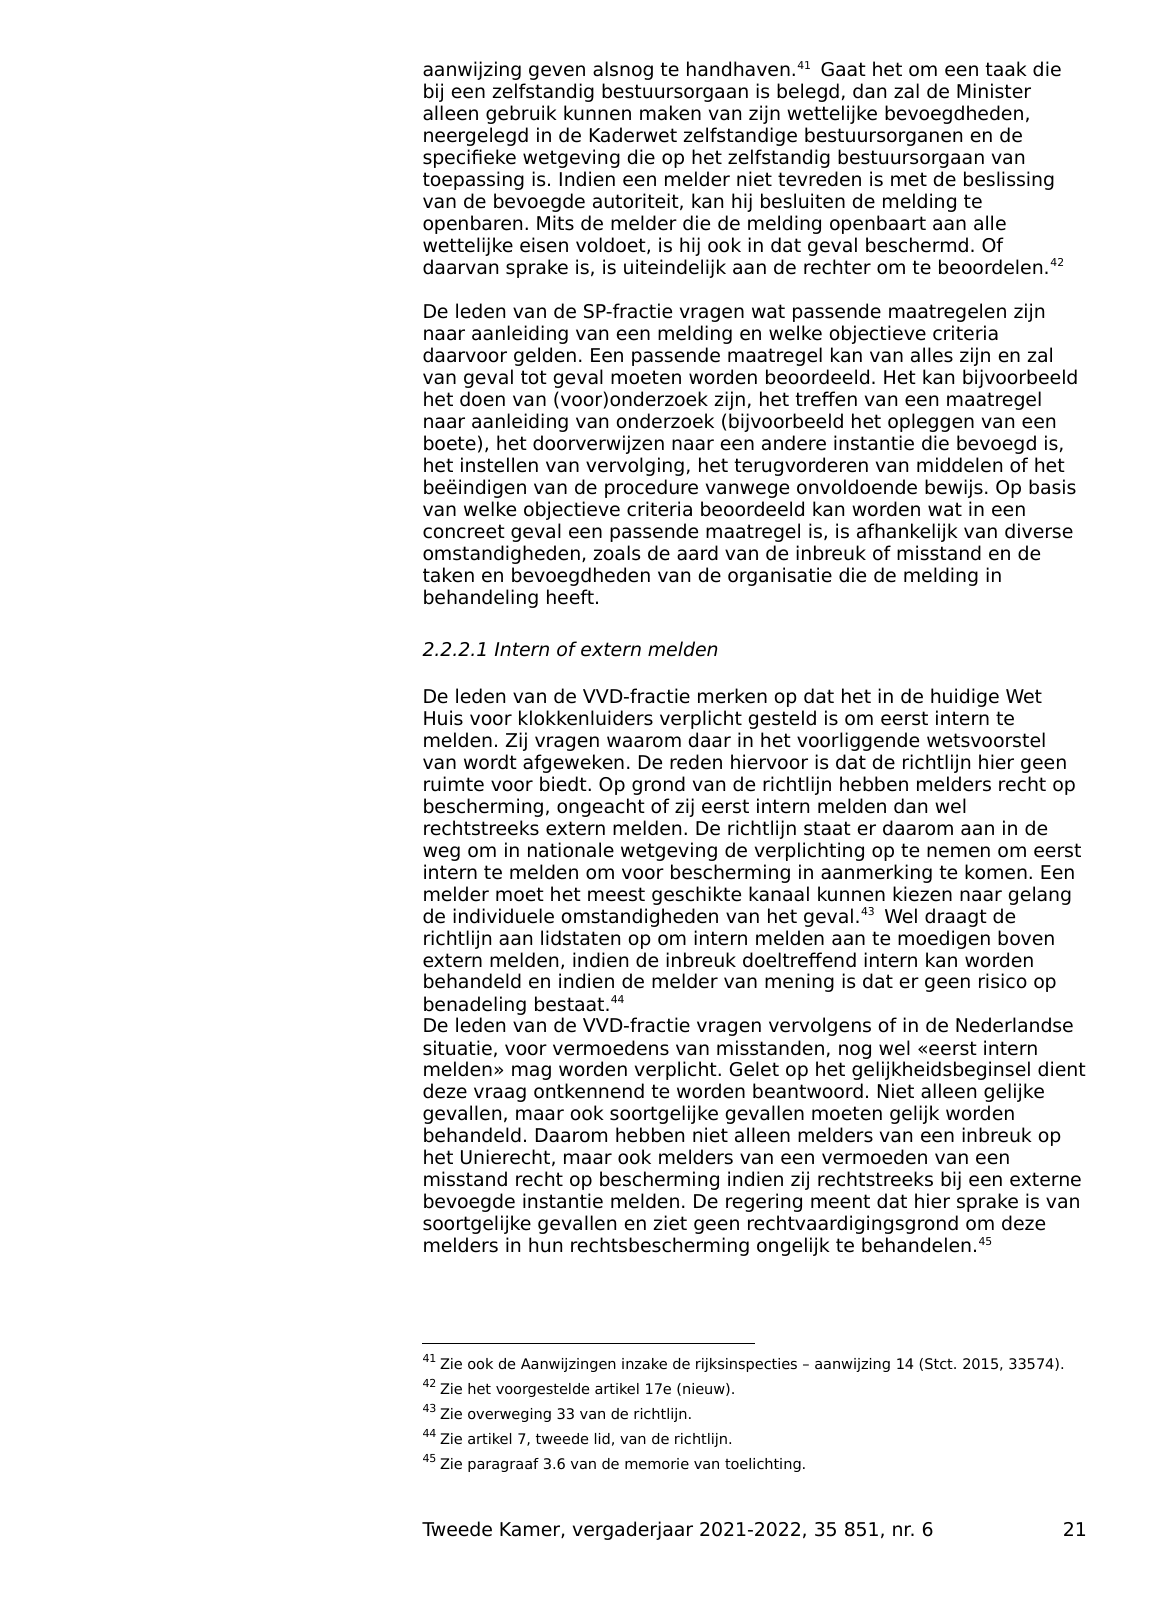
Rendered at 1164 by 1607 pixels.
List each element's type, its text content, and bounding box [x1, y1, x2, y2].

text Zie paragraaf 3.6 van de memorie van toelichting. [422, 1452, 1087, 1474]
text De leden van de VVD-fractie merken op dat het in de huidige Wet Huis voor klokkenluiders verplicht gesteld is om eerst intern te melden. Zij vragen waarom daar in het voorliggende wetsvoorstel van wordt afgeweken. De reden hiervoor is dat de richtlijn hier geen ruimte voor biedt. Op grond van de richtlijn hebben melders recht op bescherming, ongeacht of zij eerst intern melden dan wel rechtstreeks extern melden. De richtlijn staat er daarom aan in de weg om in nationale wetgeving de verplichting op te nemen om eerst intern te melden om voor bescherming in aanmerking te komen. Een melder moet het meest geschikte kanaal kunnen kiezen naar gelang de individuele omstandigheden van het geval. Wel draagt de richtlijn aan lidstaten op om intern melden aan te moedigen boven extern melden, indien de inbreuk doeltreffend intern kan worden behandeld en indien de melder van mening is dat er geen risico op benadeling bestaat. [422, 686, 1087, 1015]
text De leden van de VVD-fractie vragen vervolgens of in de Nederlandse situatie, voor vermoedens van misstanden, nog wel «eerst intern melden» mag worden verplicht. Gelet op het gelijkheidsbeginsel dient deze vraag ontkennend te worden beantwoord. Niet alleen gelijke gevallen, maar ook soortgelijke gevallen moeten gelijk worden behandeld. Daarom hebben niet alleen melders van een inbreuk op het Unierecht, maar ook melders van een vermoeden van een misstand recht op bescherming indien zij rechtstreeks bij een externe bevoegde instantie melden. De regering meent dat hier sprake is van soortgelijke gevallen en ziet geen rechtvaardigingsgrond om deze melders in hun rechtsbescherming ongelijk te behandelen. [422, 1015, 1087, 1257]
text Zie overweging 33 van de richtlijn. [422, 1402, 1087, 1424]
subtitle 2.2.2.1 Intern of extern melden [422, 639, 1087, 661]
text Zie het voorgestelde artikel 17e (nieuw). [422, 1377, 1087, 1399]
text aanwijzing geven alsnog te handhaven. Gaat het om een taak die bij een zelfstandig bestuursorgaan is belegd, dan zal de Minister alleen gebruik kunnen maken van zijn wettelijke bevoegdheden, neergelegd in de Kaderwet zelfstandige bestuursorganen en de specifieke wetgeving die op het zelfstandig bestuursorgaan van toepassing is. Indien een melder niet tevreden is met de beslissing van de bevoegde autoriteit, kan hij besluiten de melding te openbaren. Mits de melder die de melding openbaart aan alle wettelijke eisen voldoet, is hij ook in dat geval beschermd. Of daarvan sprake is, is uiteindelijk aan de rechter om te beoordelen. [422, 59, 1087, 279]
text Zie ook de Aanwijzingen inzake de rijksinspecties – aanwijzing 14 (Stct. 2015, 33574). [422, 1352, 1087, 1374]
text De leden van de SP-fractie vragen wat passende maatregelen zijn naar aanleiding van een melding en welke objectieve criteria daarvoor gelden. Een passende maatregel kan van alles zijn en zal van geval tot geval moeten worden beoordeeld. Het kan bijvoorbeeld het doen van (voor)onderzoek zijn, het treffen van een maatregel naar aanleiding van onderzoek (bijvoorbeeld het opleggen van een boete), het doorverwijzen naar een andere instantie die bevoegd is, het instellen van vervolging, het terugvorderen van middelen of het beëindigen van de procedure vanwege onvoldoende bewijs. Op basis van welke objectieve criteria beoordeeld kan worden wat in een concreet geval een passende maatregel is, is afhankelijk van diverse omstandigheden, zoals de aard van de inbreuk of misstand en de taken en bevoegdheden van de organisatie die de melding in behandeling heeft. [422, 301, 1087, 609]
text Zie artikel 7, tweede lid, van de richtlijn. [422, 1427, 1087, 1449]
